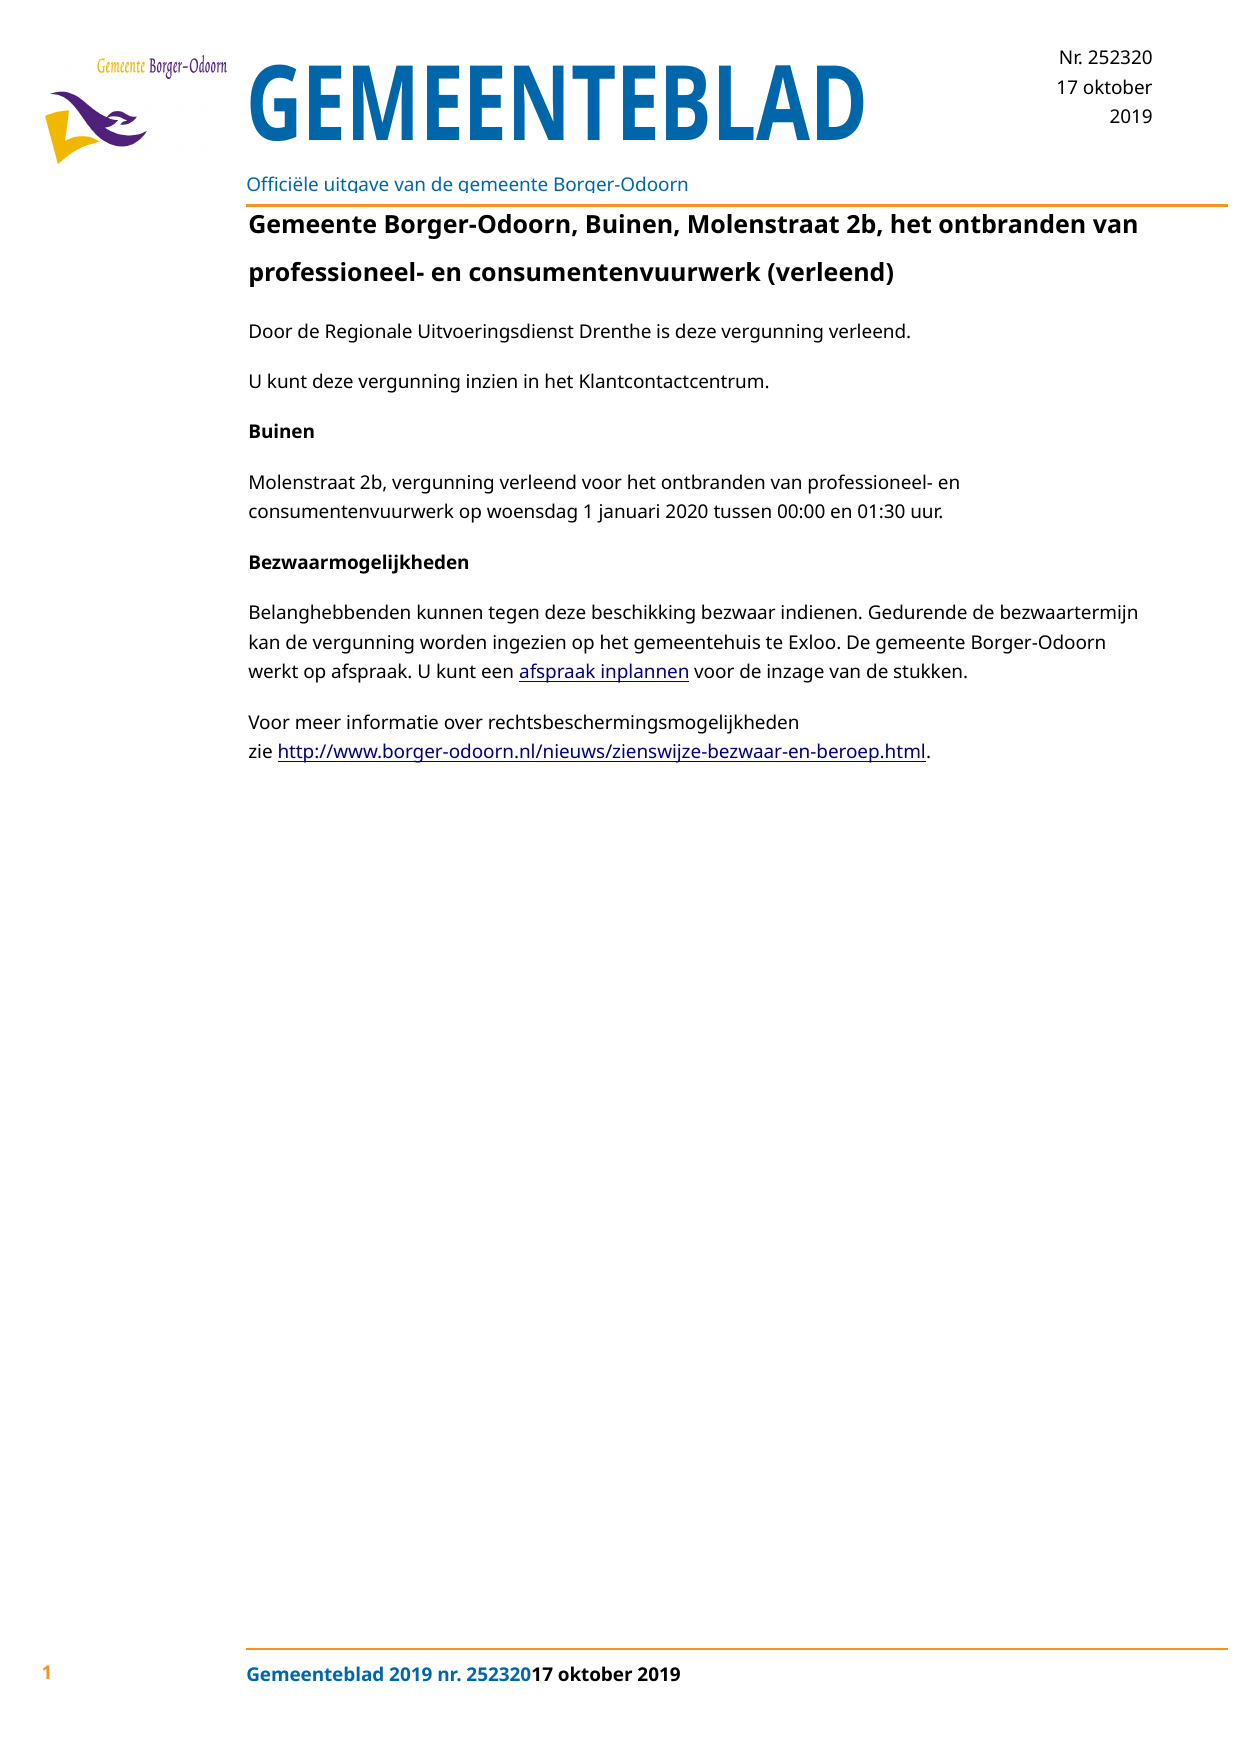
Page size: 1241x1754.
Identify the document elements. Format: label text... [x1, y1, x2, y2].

text Molenstraat 2b, vergunning verleend voor het ontbranden van professioneel- en consumentenvuurwerk op woensdag 1 januari 2020 tussen 00:00 en 01:30 uur. [248, 469, 1152, 524]
picture [41, 47, 231, 172]
text Gemeente Borger-Odoorn, Buinen, Molenstraat 2b, het ontbranden van professioneel- en consumentenvuurwerk (verleend) [248, 207, 1152, 288]
text Bezwaarmogelijkheden [248, 549, 1152, 575]
text Belanghebbenden kunnen tegen deze beschikking bezwaar indienen. Gedurende de bezwaartermijn kan de vergunning worden ingezien op het gemeentehuis te Exloo. De gemeente Borger-Odoorn werkt op afspraak. U kunt een afspraak inplannen voor de inzage van de stukken. [248, 599, 1152, 684]
text Door de Regionale Uitvoeringsdienst Drenthe is deze vergunning verleend. [248, 318, 1152, 344]
text Voor meer informatie over rechtsbeschermingsmogelijkheden zie http://www.borger-odoorn.nl/nieuws/zienswijze-bezwaar-en-beroep.html. [248, 709, 1152, 764]
text U kunt deze vergunning inzien in het Klantcontactcentrum. [248, 368, 1152, 394]
text Buinen [248, 419, 1152, 444]
